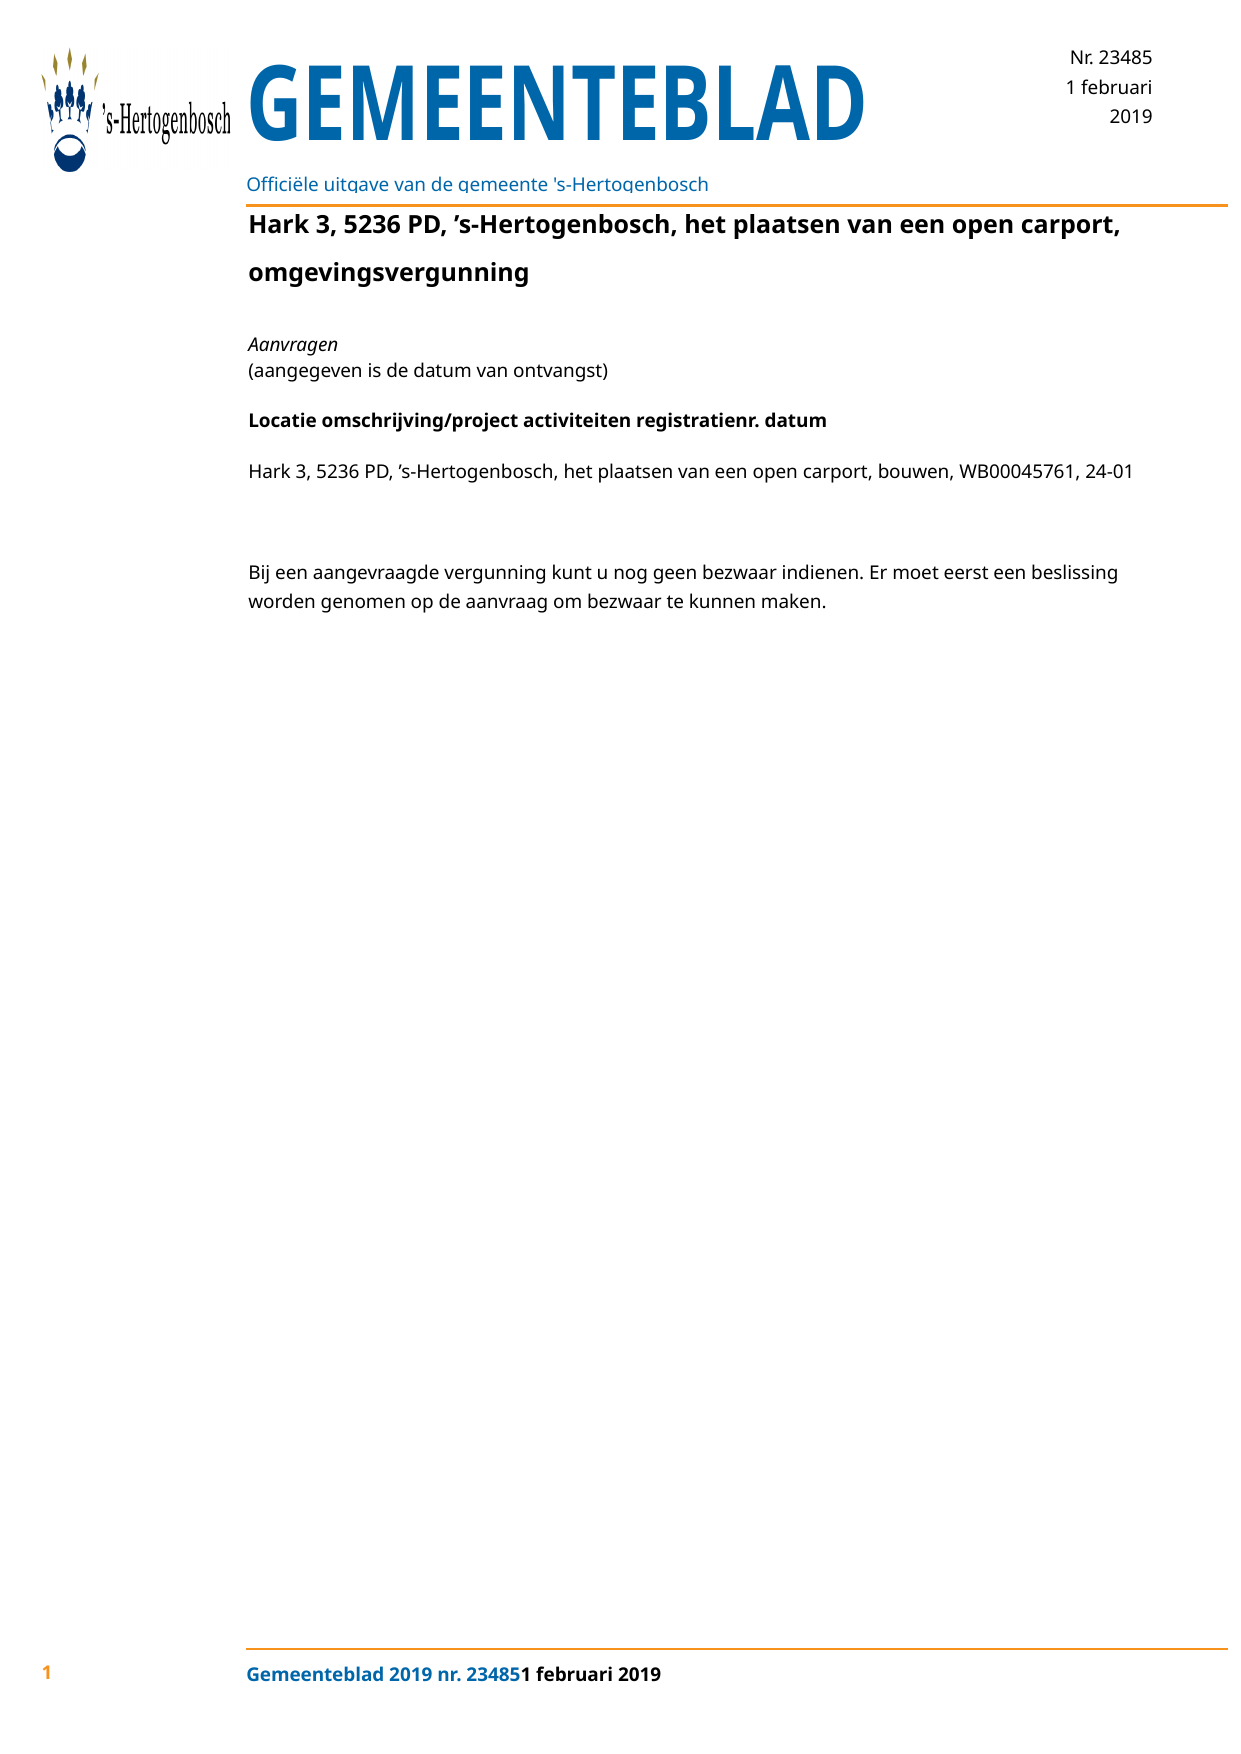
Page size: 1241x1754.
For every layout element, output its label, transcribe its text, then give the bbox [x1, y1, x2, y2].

text Locatie omschrijving/project activiteiten registratienr. datum [248, 408, 1152, 433]
text Aanvragen [248, 331, 1152, 357]
text Hark 3, 5236 PD, ’s-Hertogenbosch, het plaatsen van een open carport, omgevingsvergunning [248, 207, 1152, 288]
text Bij een aangevraagde vergunning kunt u nog geen bezwaar indienen. Er moet eerst een beslissing worden genomen op de aanvraag om bezwaar te kunnen maken. [248, 559, 1152, 614]
text Hark 3, 5236 PD, ’s-Hertogenbosch, het plaatsen van een open carport, bouwen, WB00045761, 24-01 [248, 458, 1152, 484]
text (aangegeven is de datum van ontvangst) [248, 357, 1152, 383]
picture [41, 47, 231, 172]
